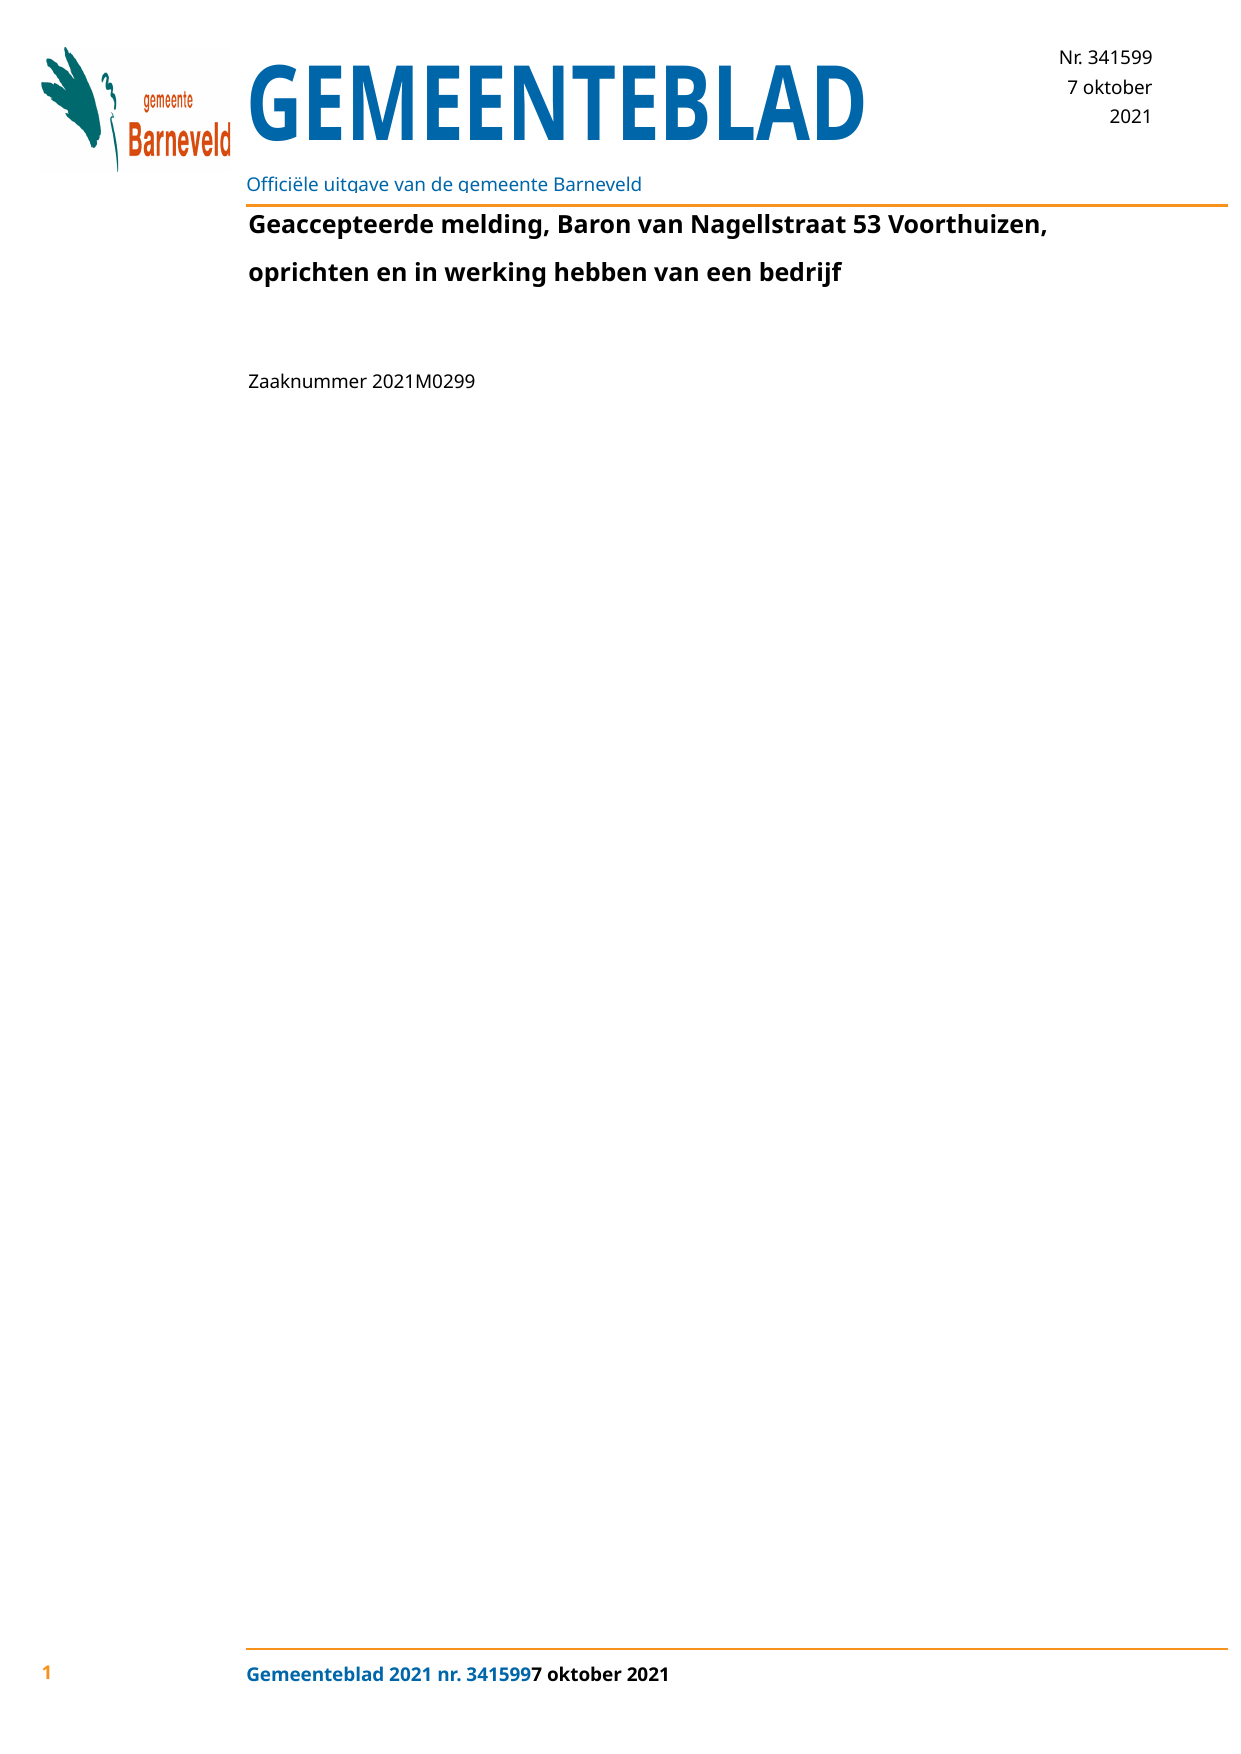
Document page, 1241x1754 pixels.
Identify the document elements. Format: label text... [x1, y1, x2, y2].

text Zaaknummer 2021M0299 [248, 368, 1152, 394]
text Geaccepteerde melding, Baron van Nagellstraat 53 Voorthuizen, oprichten en in werking hebben van een bedrijf [248, 207, 1152, 288]
picture [41, 47, 231, 172]
